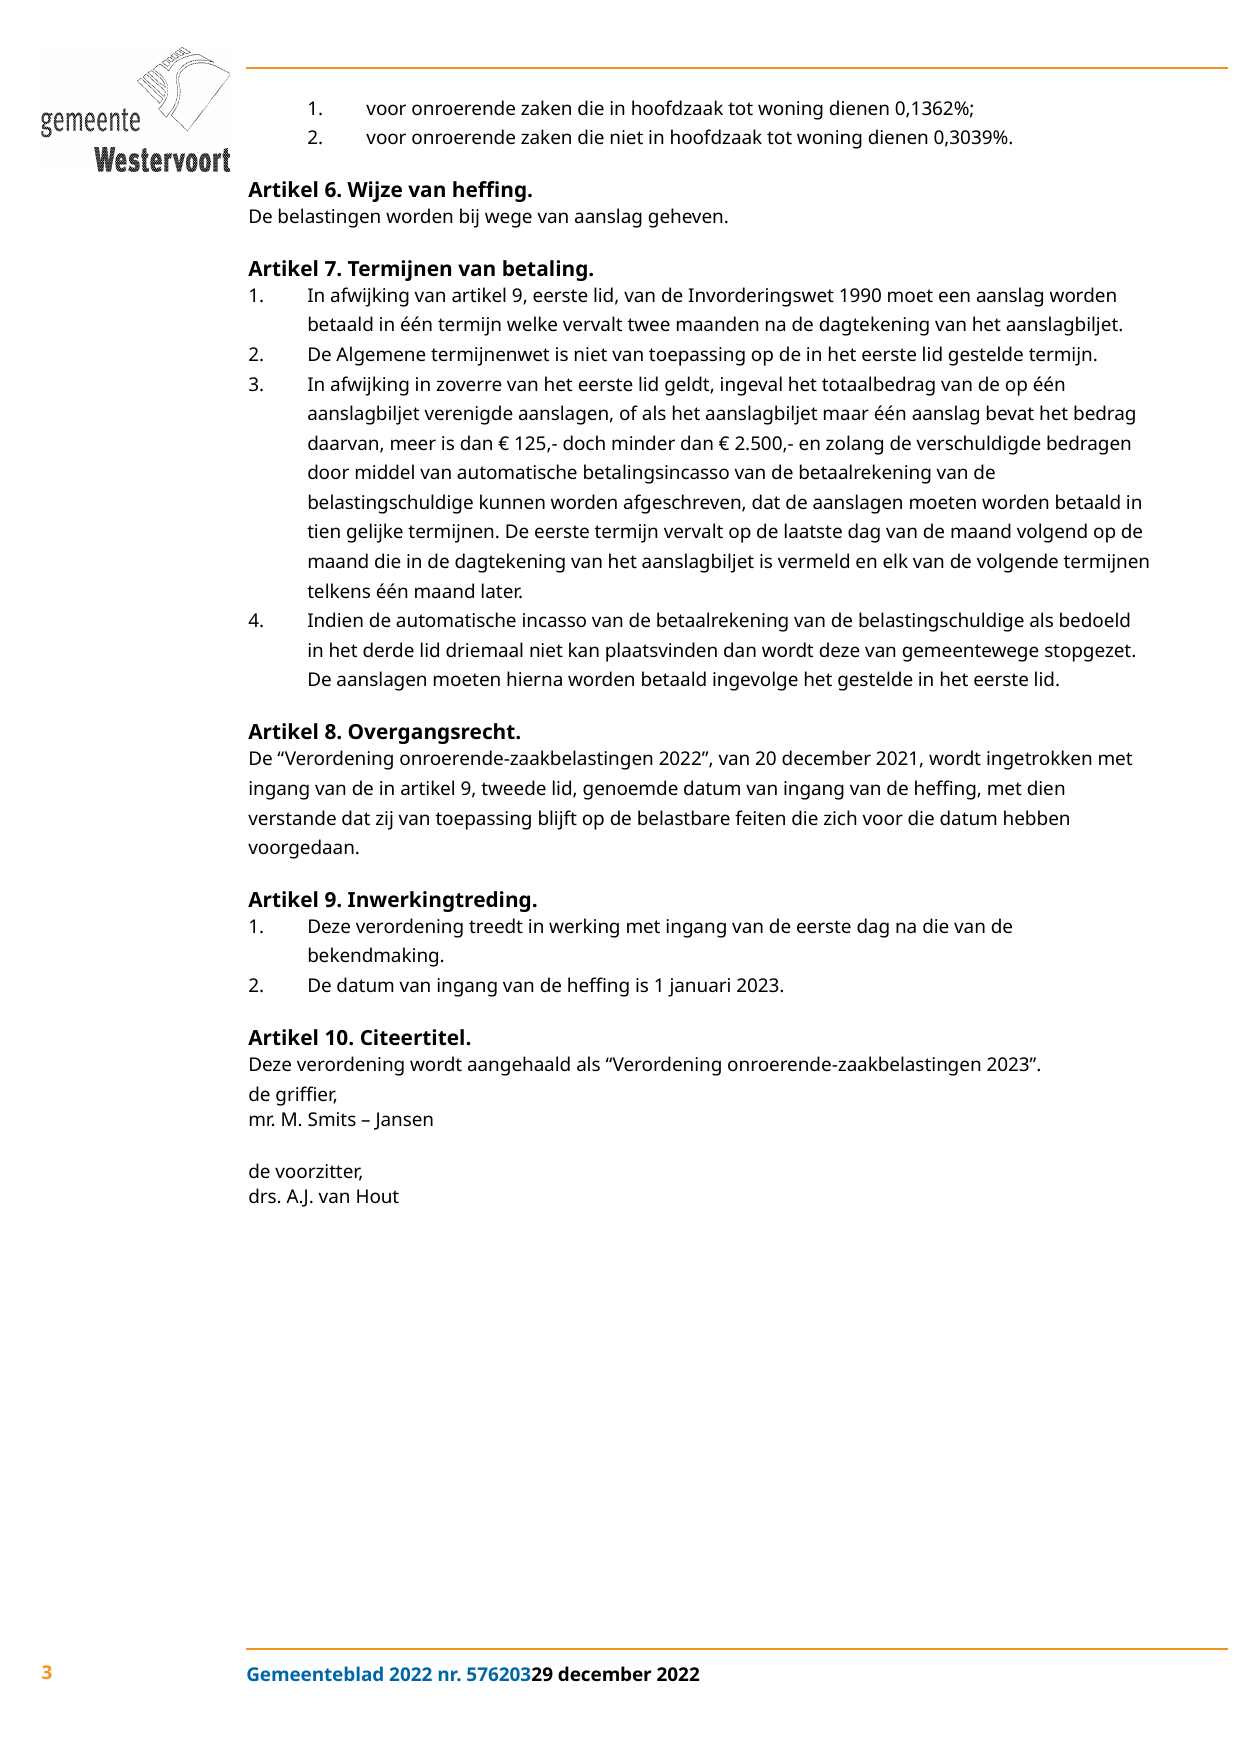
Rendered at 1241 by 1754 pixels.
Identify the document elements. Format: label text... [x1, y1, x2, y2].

text Artikel 7. Termijnen van betaling. [248, 254, 1152, 282]
text drs. A.J. van Hout [248, 1184, 1152, 1209]
text Deze verordening wordt aangehaald als “Verordening onroerende-zaakbelastingen 2023”. [248, 1051, 1152, 1077]
text Artikel 6. Wijze van heffing. [248, 175, 1152, 203]
list voor onroerende zaken die in hoofdzaak tot woning dienen 0,1362%; [307, 95, 1152, 121]
list De Algemene termijnenwet is niet van toepassing op de in het eerste lid gestelde termijn. [248, 341, 1152, 367]
text De belastingen worden bij wege van aanslag geheven. [248, 203, 1152, 229]
list Indien de automatische incasso van de betaalrekening van de belastingschuldige als bedoeld in het derde lid driemaal niet kan plaatsvinden dan wordt deze van gemeentewege stopgezet. De aanslagen moeten hierna worden betaald ingevolge het gestelde in het eerste lid. [248, 607, 1152, 692]
text De “Verordening onroerende-zaakbelastingen 2022”, van 20 december 2021, wordt ingetrokken met ingang van de in artikel 9, tweede lid, genoemde datum van ingang van de heffing, met dien verstande dat zij van toepassing blijft op de belastbare feiten die zich voor die datum hebben voorgedaan. [248, 746, 1152, 860]
text Artikel 10. Citeertitel. [248, 1023, 1152, 1051]
picture [41, 47, 231, 172]
list Deze verordening treedt in werking met ingang van de eerste dag na die van de bekendmaking. [248, 913, 1152, 968]
list In afwijking van artikel 9, eerste lid, van de Invorderingswet 1990 moet een aanslag worden betaald in één termijn welke vervalt twee maanden na de dagtekening van het aanslagbiljet. [248, 282, 1152, 337]
list In afwijking in zoverre van het eerste lid geldt, ingeval het totaalbedrag van de op één aanslagbiljet verenigde aanslagen, of als het aanslagbiljet maar één aanslag bevat het bedrag daarvan, meer is dan € 125,- doch minder dan € 2.500,- en zolang de verschuldigde bedragen door middel van automatische betalingsincasso van de betaalrekening van de belastingschuldige kunnen worden afgeschreven, dat de aanslagen moeten worden betaald in tien gelijke termijnen. De eerste termijn vervalt op de laatste dag van de maand volgend op de maand die in de dagtekening van het aanslagbiljet is vermeld en elk van de volgende termijnen telkens één maand later. [248, 371, 1152, 604]
text Artikel 8. Overgangsrecht. [248, 717, 1152, 746]
text de voorzitter, [248, 1158, 1152, 1184]
text mr. M. Smits – Jansen [248, 1106, 1152, 1132]
text Artikel 9. Inwerkingtreding. [248, 885, 1152, 913]
text de griffier, [248, 1081, 1152, 1106]
list voor onroerende zaken die niet in hoofdzaak tot woning dienen 0,3039%. [307, 124, 1152, 150]
list De datum van ingang van de heffing is 1 januari 2023. [248, 972, 1152, 998]
